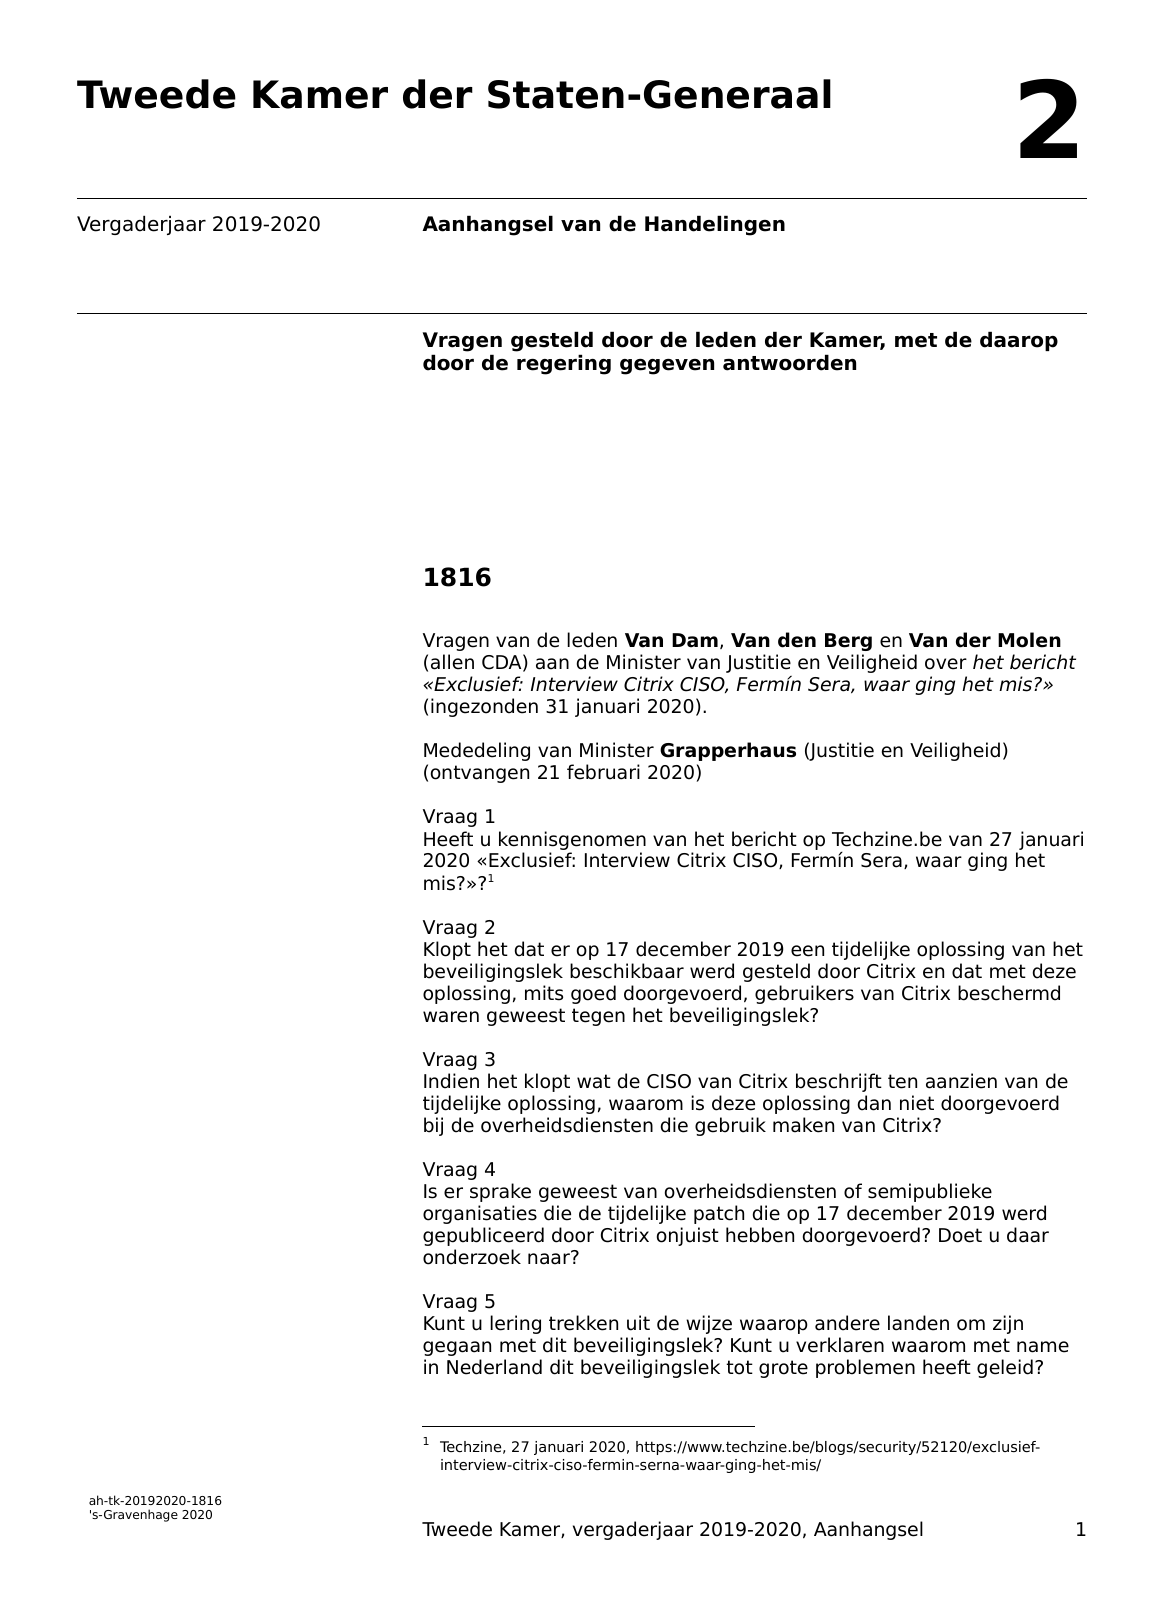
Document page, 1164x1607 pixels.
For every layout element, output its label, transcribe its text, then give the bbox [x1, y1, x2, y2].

text Mededeling van Minister Grapperhaus (Justitie en Veiligheid) (ontvangen 21 februari 2020) [422, 740, 1087, 784]
table_header 2 [886, 59, 1087, 198]
text Vraag 2 [422, 917, 1087, 938]
text 1816 [422, 563, 1087, 592]
table_header Tweede Kamer der Staten-Generaal [77, 59, 886, 198]
text Heeft u kennisgenomen van het bericht op Techzine.be van 27 januari 2020 «Exclusief: Interview Citrix CISO, Fermín Sera, waar ging het mis?»? [422, 828, 1087, 894]
text Vraag 1 [422, 806, 1087, 828]
table_cell Vergaderjaar 2019-2020 [77, 199, 422, 313]
text Vraag 5 [422, 1291, 1087, 1313]
text Vragen van de leden Van Dam, Van den Berg en Van der Molen (allen CDA) aan de Minister van Justitie en Veiligheid over het bericht «Exclusief: Interview Citrix CISO, Fermín Sera, waar ging het mis?» (ingezonden 31 januari 2020). [422, 630, 1087, 718]
text Kunt u lering trekken uit de wijze waarop andere landen om zijn gegaan met dit beveiligingslek? Kunt u verklaren waarom met name in Nederland dit beveiligingslek tot grote problemen heeft geleid? [422, 1313, 1087, 1379]
table_cell Aanhangsel van de Handelingen [422, 199, 1087, 313]
text 's-Gravenhage 2020 [88, 1508, 323, 1522]
text ah-tk-20192020-1816 [88, 1494, 323, 1508]
text Klopt het dat er op 17 december 2019 een tijdelijke oplossing van het beveiligingslek beschikbaar werd gesteld door Citrix en dat met deze oplossing, mits goed doorgevoerd, gebruikers van Citrix beschermd waren geweest tegen het beveiligingslek? [422, 938, 1087, 1026]
text Indien het klopt wat de CISO van Citrix beschrijft ten aanzien van de tijdelijke oplossing, waarom is deze oplossing dan niet doorgevoerd bij de overheidsdiensten die gebruik maken van Citrix? [422, 1071, 1087, 1137]
text Is er sprake geweest van overheidsdiensten of semipublieke organisaties die de tijdelijke patch die op 17 december 2019 werd gepubliceerd door Citrix onjuist hebben doorgevoerd? Doet u daar onderzoek naar? [422, 1181, 1087, 1269]
text Vraag 3 [422, 1049, 1087, 1071]
table_cell [77, 314, 422, 375]
text Techzine, 27 januari 2020, https://www.techzine.be/blogs/security/52120/exclusief-interview-citrix-ciso-fermin-serna-waar-ging-het-mis/ [422, 1435, 1087, 1474]
text Vraag 4 [422, 1159, 1087, 1181]
table_cell Vragen gesteld door de leden der Kamer, met de daarop door de regering gegeven antwoorden [422, 314, 1087, 375]
